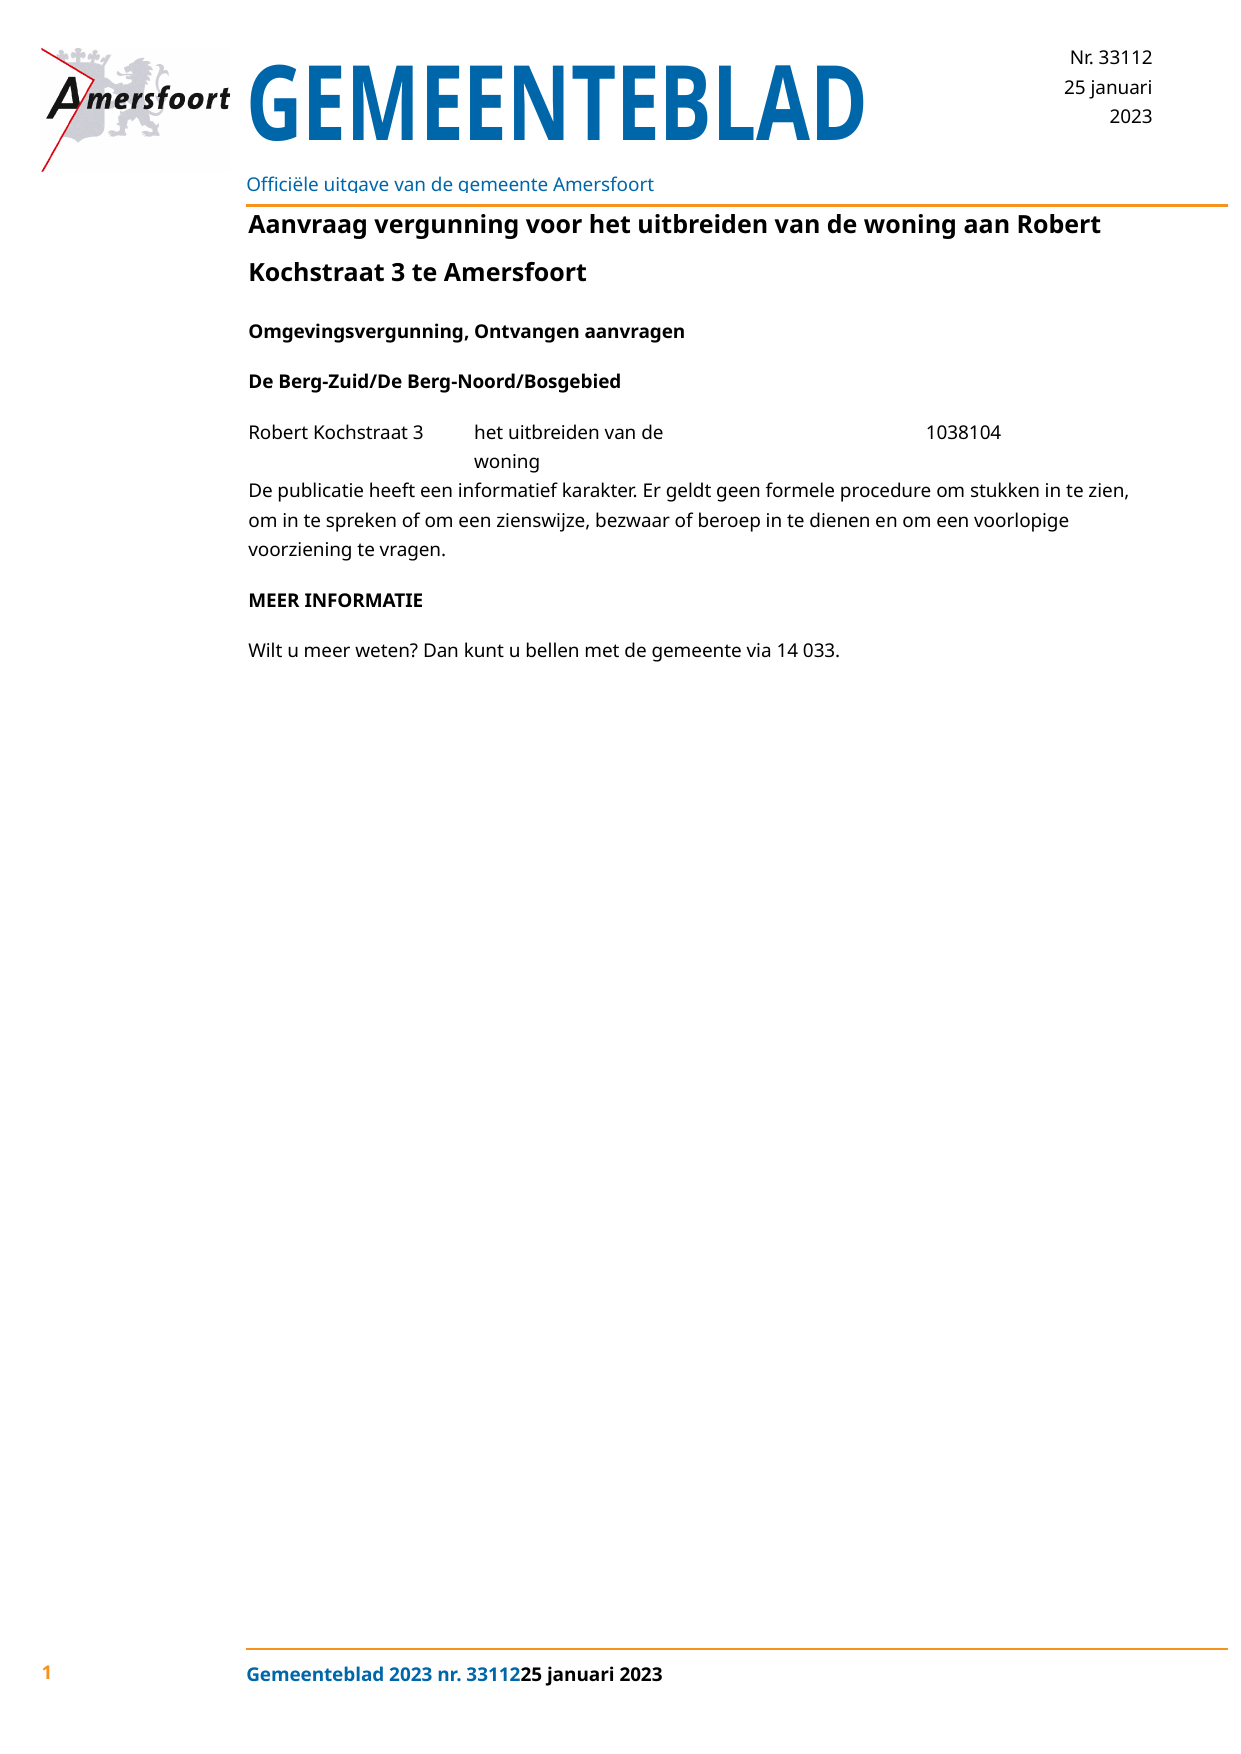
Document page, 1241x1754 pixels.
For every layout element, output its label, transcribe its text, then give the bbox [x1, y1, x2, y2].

table_header [700, 419, 926, 474]
table_header 1038104 [926, 419, 1152, 474]
text De publicatie heeft een informatief karakter. Er geldt geen formele procedure om stukken in te zien, om in te spreken of om een zienswijze, bezwaar of beroep in te dienen en om een voorlopige voorziening te vragen. [248, 477, 1152, 562]
table_header Robert Kochstraat 3 [248, 419, 474, 474]
text Omgevingsvergunning, Ontvangen aanvragen [248, 318, 1152, 344]
text De Berg-Zuid/De Berg-Noord/Bosgebied [248, 368, 1152, 394]
text MEER INFORMATIE [248, 587, 1152, 613]
text Aanvraag vergunning voor het uitbreiden van de woning aan Robert Kochstraat 3 te Amersfoort [248, 207, 1152, 288]
text Wilt u meer weten? Dan kunt u bellen met de gemeente via 14 033. [248, 637, 1152, 663]
picture [41, 47, 231, 172]
table_header het uitbreiden van de woning [474, 419, 700, 474]
